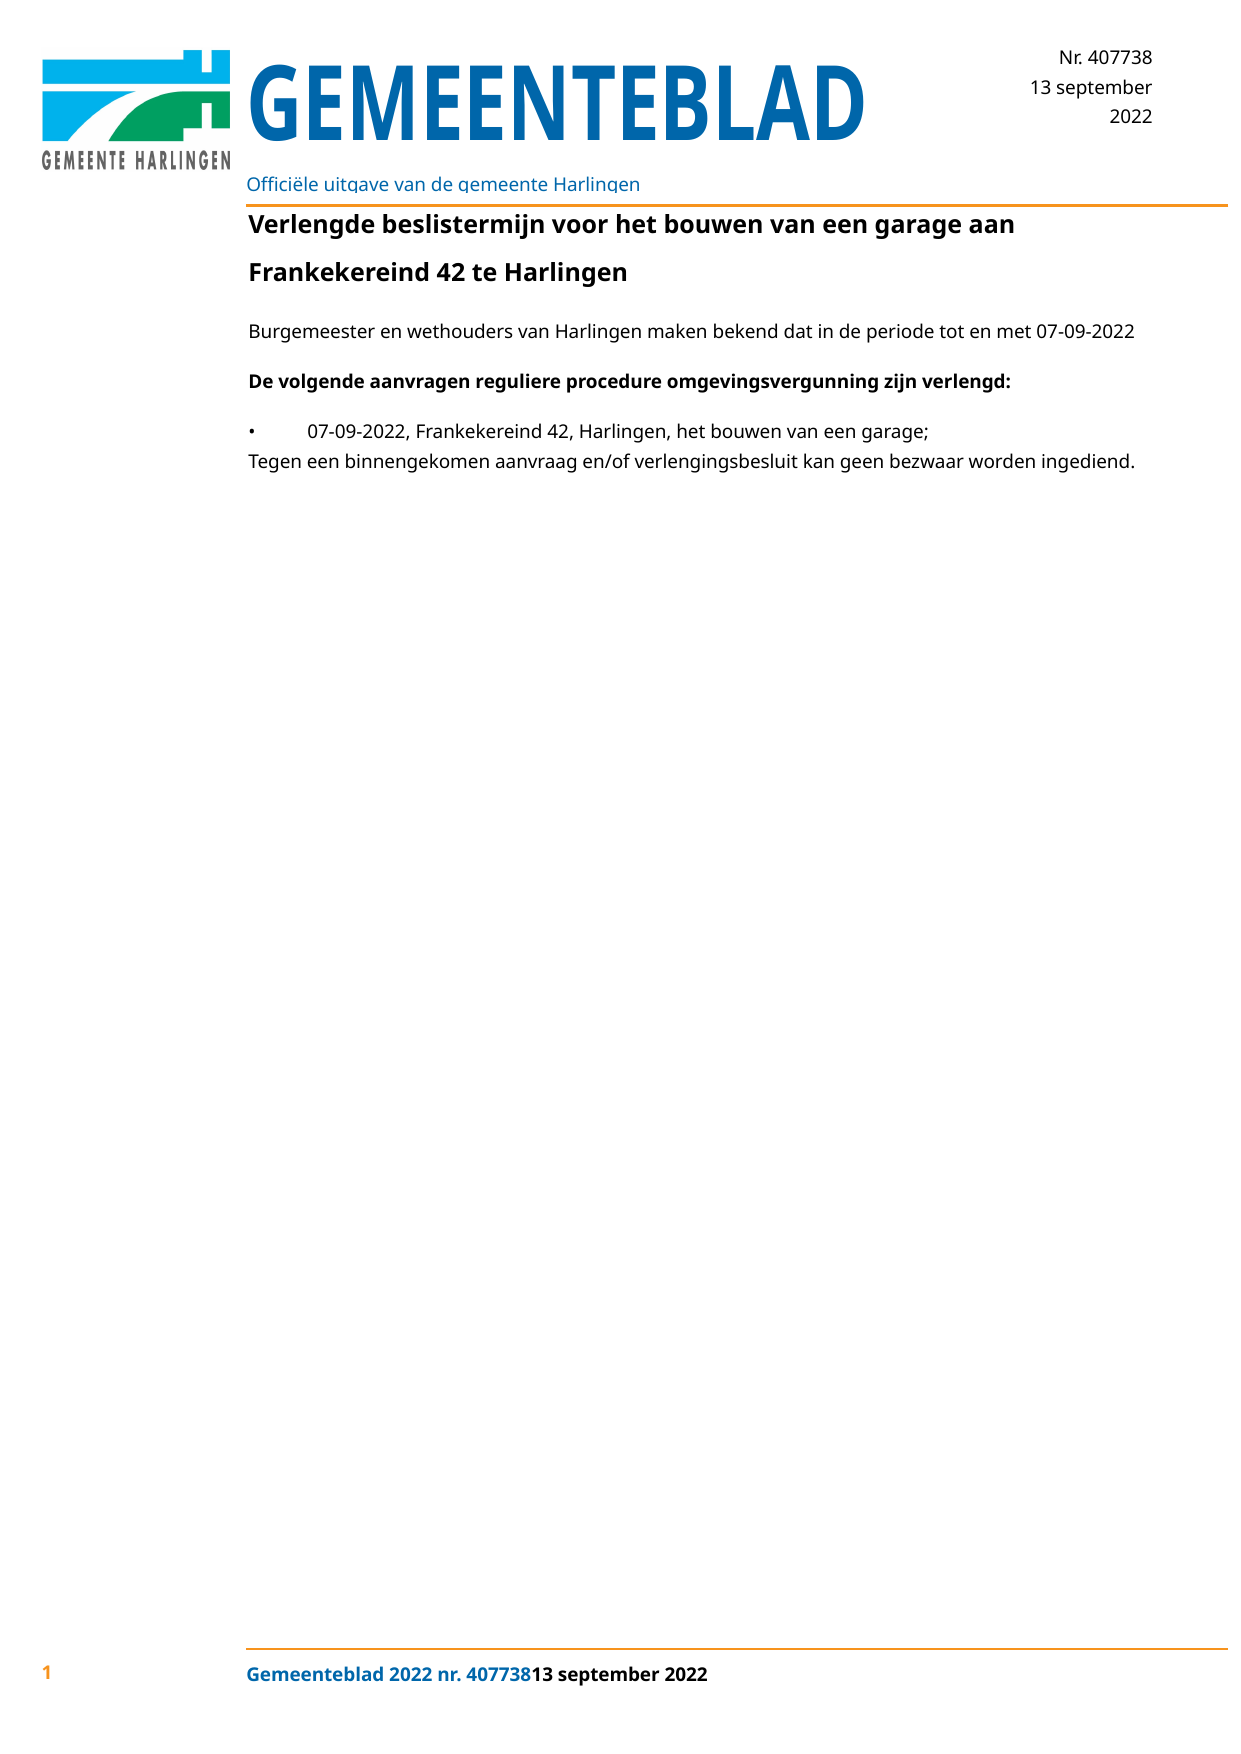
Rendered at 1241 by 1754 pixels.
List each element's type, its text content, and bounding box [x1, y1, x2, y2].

text Verlengde beslistermijn voor het bouwen van een garage aan Frankekereind 42 te Harlingen [248, 207, 1152, 288]
text Tegen een binnengekomen aanvraag en/of verlengingsbesluit kan geen bezwaar worden ingediend. [248, 448, 1152, 474]
list 07-09-2022, Frankekereind 42, Harlingen, het bouwen van een garage; [248, 419, 1152, 444]
text Burgemeester en wethouders van Harlingen maken bekend dat in de periode tot en met 07-09-2022 [248, 318, 1152, 344]
picture [41, 47, 231, 172]
text De volgende aanvragen reguliere procedure omgevingsvergunning zijn verlengd: [248, 368, 1152, 394]
